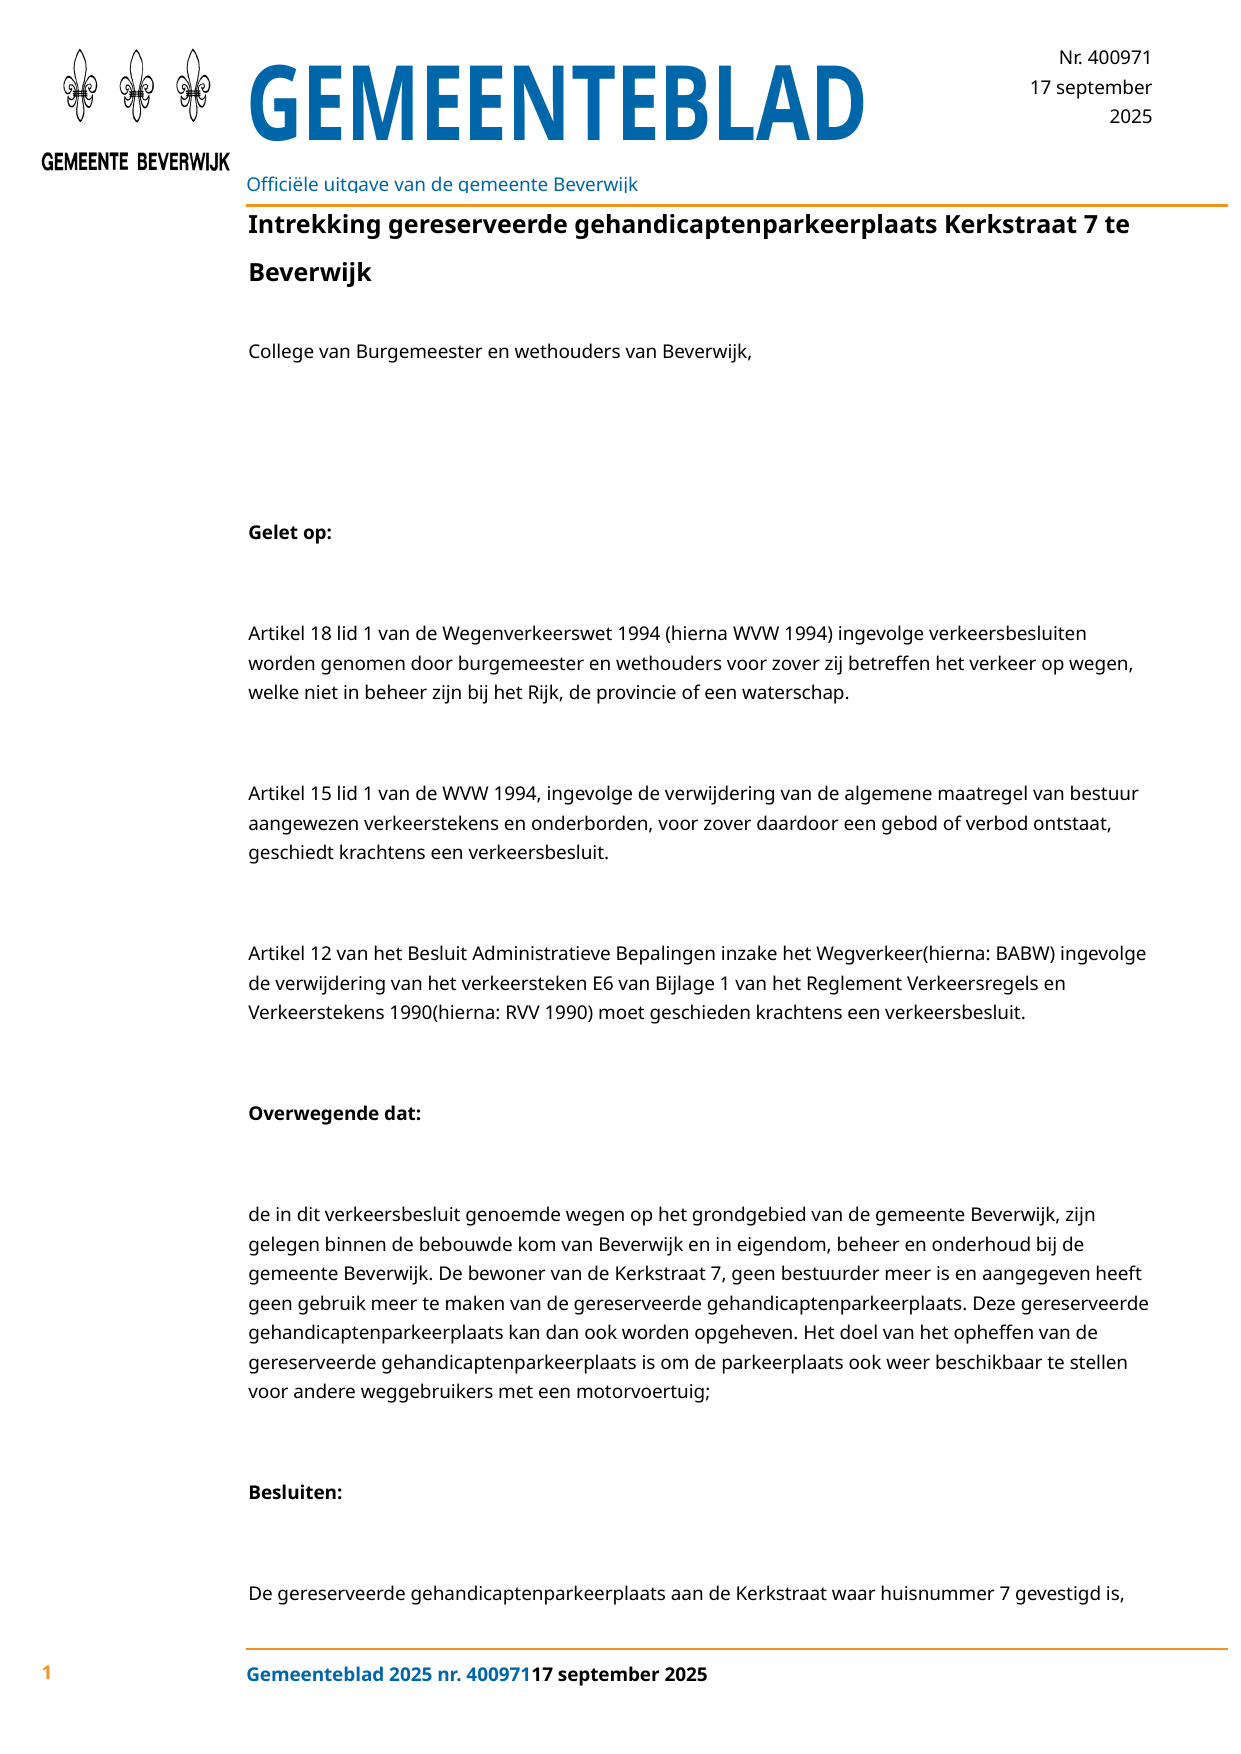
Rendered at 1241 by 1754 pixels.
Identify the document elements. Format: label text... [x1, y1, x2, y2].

text Overwegende dat: [248, 1100, 1152, 1126]
text Gelet op: [248, 519, 1152, 545]
text Besluiten: [248, 1479, 1152, 1505]
text Artikel 15 lid 1 van de WVW 1994, ingevolge de verwijdering van de algemene maatregel van bestuur aangewezen verkeerstekens en onderborden, voor zover daardoor een gebod of verbod ontstaat, geschiedt krachtens een verkeersbesluit. [248, 780, 1152, 865]
text de in dit verkeersbesluit genoemde wegen op het grondgebied van de gemeente Beverwijk, zijn gelegen binnen de bebouwde kom van Beverwijk en in eigendom, beheer en onderhoud bij de gemeente Beverwijk. De bewoner van de Kerkstraat 7, geen bestuurder meer is en aangegeven heeft geen gebruik meer te maken van de gereserveerde gehandicaptenparkeerplaats. Deze gereserveerde gehandicaptenparkeerplaats kan dan ook worden opgeheven. Het doel van het opheffen van de gereserveerde gehandicaptenparkeerplaats is om de parkeerplaats ook weer beschikbaar te stellen voor andere weggebruikers met een motorvoertuig; [248, 1201, 1152, 1404]
text College van Burgemeester en wethouders van Beverwijk, [248, 339, 1152, 364]
text De gereserveerde gehandicaptenparkeerplaats aan de Kerkstraat waar huisnummer 7 gevestigd is, [248, 1580, 1152, 1606]
text Artikel 18 lid 1 van de Wegenverkeerswet 1994 (hierna WVW 1994) ingevolge verkeersbesluiten worden genomen door burgemeester en wethouders voor zover zij betreffen het verkeer op wegen, welke niet in beheer zijn bij het Rijk, de provincie of een waterschap. [248, 620, 1152, 705]
text Intrekking gereserveerde gehandicaptenparkeerplaats Kerkstraat 7 te Beverwijk [248, 207, 1152, 288]
picture [41, 47, 231, 172]
text Artikel 12 van het Besluit Administratieve Bepalingen inzake het Wegverkeer(hierna: BABW) ingevolge de verwijdering van het verkeersteken E6 van Bijlage 1 van het Reglement Verkeersregels en Verkeerstekens 1990(hierna: RVV 1990) moet geschieden krachtens een verkeersbesluit. [248, 940, 1152, 1025]
